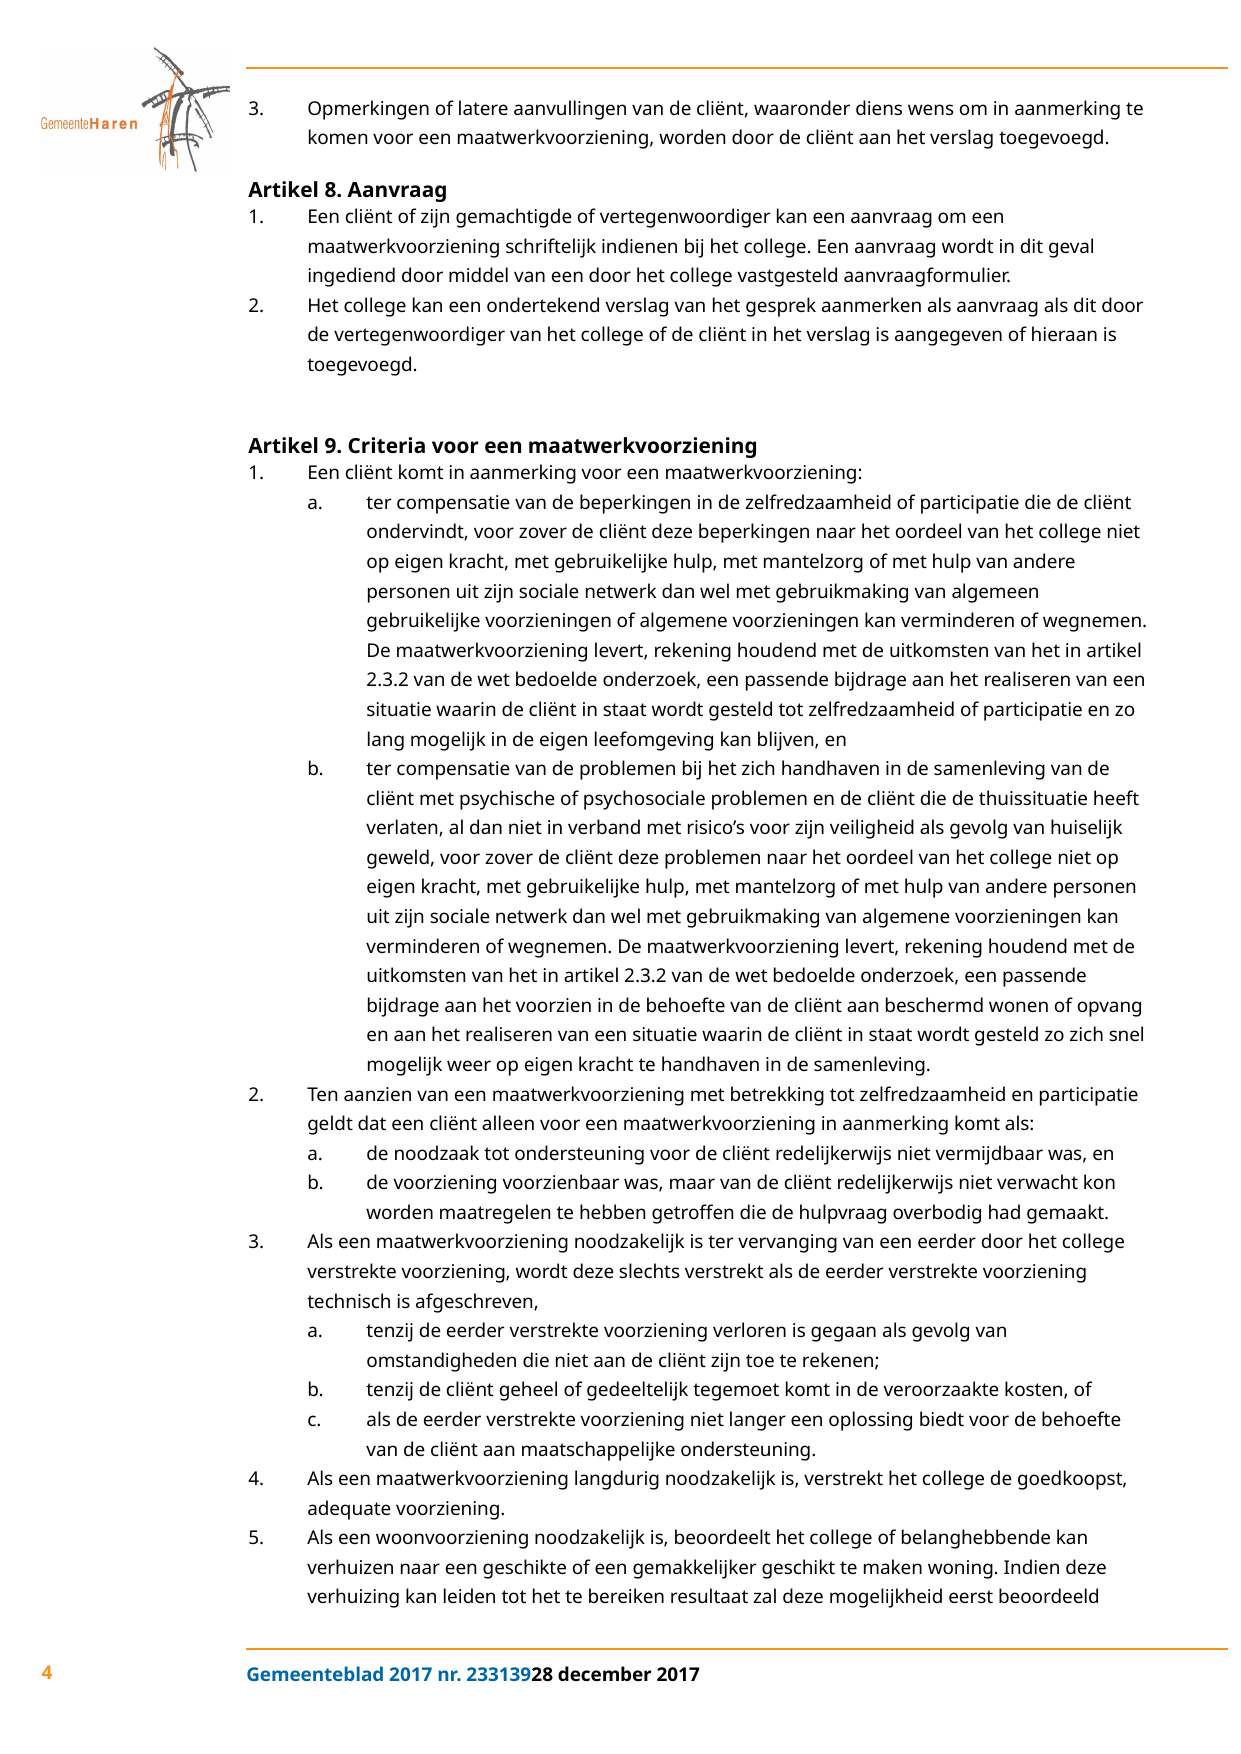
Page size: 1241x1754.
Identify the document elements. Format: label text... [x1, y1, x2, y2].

list Als een maatwerkvoorziening noodzakelijk is ter vervanging van een eerder door het college verstrekte voorziening, wordt deze slechts verstrekt als de eerder verstrekte voorziening technisch is afgeschreven, [248, 1229, 1152, 1314]
list Opmerkingen of latere aanvullingen van de cliënt, waaronder diens wens om in aanmerking te komen voor een maatwerkvoorziening, worden door de cliënt aan het verslag toegevoegd. [248, 95, 1152, 150]
list de voorziening voorzienbaar was, maar van de cliënt redelijkerwijs niet verwacht kon worden maatregelen te hebben getroffen die de hulpvraag overbodig had gemaakt. [307, 1169, 1152, 1225]
list de noodzaak tot ondersteuning voor de cliënt redelijkerwijs niet vermijdbaar was, en [307, 1140, 1152, 1166]
text Artikel 9. Criteria voor een maatwerkvoorziening [248, 431, 1152, 459]
list Als een maatwerkvoorziening langdurig noodzakelijk is, verstrekt het college de goedkoopst, adequate voorziening. [248, 1465, 1152, 1521]
list ter compensatie van de beperkingen in de zelfredzaamheid of participatie die de cliënt ondervindt, voor zover de cliënt deze beperkingen naar het oordeel van het college niet op eigen kracht, met gebruikelijke hulp, met mantelzorg of met hulp van andere personen uit zijn sociale netwerk dan wel met gebruikmaking van algemeen gebruikelijke voorzieningen of algemene voorzieningen kan verminderen of wegnemen. De maatwerkvoorziening levert, rekening houdend met de uitkomsten van het in artikel 2.3.2 van de wet bedoelde onderzoek, een passende bijdrage aan het realiseren van een situatie waarin de cliënt in staat wordt gesteld tot zelfredzaamheid of participatie en zo lang mogelijk in de eigen leefomgeving kan blijven, en [307, 489, 1152, 752]
list als de eerder verstrekte voorziening niet langer een oplossing biedt voor de behoefte van de cliënt aan maatschappelijke ondersteuning. [307, 1406, 1152, 1462]
list Een cliënt komt in aanmerking voor een maatwerkvoorziening: [248, 459, 1152, 485]
list ter compensatie van de problemen bij het zich handhaven in de samenleving van de cliënt met psychische of psychosociale problemen en de cliënt die de thuissituatie heeft verlaten, al dan niet in verband met risico’s voor zijn veiligheid als gevolg van huiselijk geweld, voor zover de cliënt deze problemen naar het oordeel van het college niet op eigen kracht, met gebruikelijke hulp, met mantelzorg of met hulp van andere personen uit zijn sociale netwerk dan wel met gebruikmaking van algemene voorzieningen kan verminderen of wegnemen. De maatwerkvoorziening levert, rekening houdend met de uitkomsten van het in artikel 2.3.2 van de wet bedoelde onderzoek, een passende bijdrage aan het voorzien in de behoefte van de cliënt aan beschermd wonen of opvang en aan het realiseren van een situatie waarin de cliënt in staat wordt gesteld zo zich snel mogelijk weer op eigen kracht te handhaven in de samenleving. [307, 755, 1152, 1077]
list Ten aanzien van een maatwerkvoorziening met betrekking tot zelfredzaamheid en participatie geldt dat een cliënt alleen voor een maatwerkvoorziening in aanmerking komt als: [248, 1081, 1152, 1136]
list Het college kan een ondertekend verslag van het gesprek aanmerken als aanvraag als dit door de vertegenwoordiger van het college of de cliënt in het verslag is aangegeven of hieraan is toegevoegd. [248, 292, 1152, 377]
text Artikel 8. Aanvraag [248, 175, 1152, 203]
list Een cliënt of zijn gemachtigde of vertegenwoordiger kan een aanvraag om een maatwerkvoorziening schriftelijk indienen bij het college. Een aanvraag wordt in dit geval ingediend door middel van een door het college vastgesteld aanvraagformulier. [248, 203, 1152, 288]
list Als een woonvoorziening noodzakelijk is, beoordeelt het college of belanghebbende kan verhuizen naar een geschikte of een gemakkelijker geschikt te maken woning. Indien deze verhuizing kan leiden tot het te bereiken resultaat zal deze mogelijkheid eerst beoordeeld [248, 1524, 1152, 1609]
picture [41, 47, 231, 172]
list tenzij de eerder verstrekte voorziening verloren is gegaan als gevolg van omstandigheden die niet aan de cliënt zijn toe te rekenen; [307, 1317, 1152, 1373]
list tenzij de cliënt geheel of gedeeltelijk tegemoet komt in de veroorzaakte kosten, of [307, 1377, 1152, 1402]
